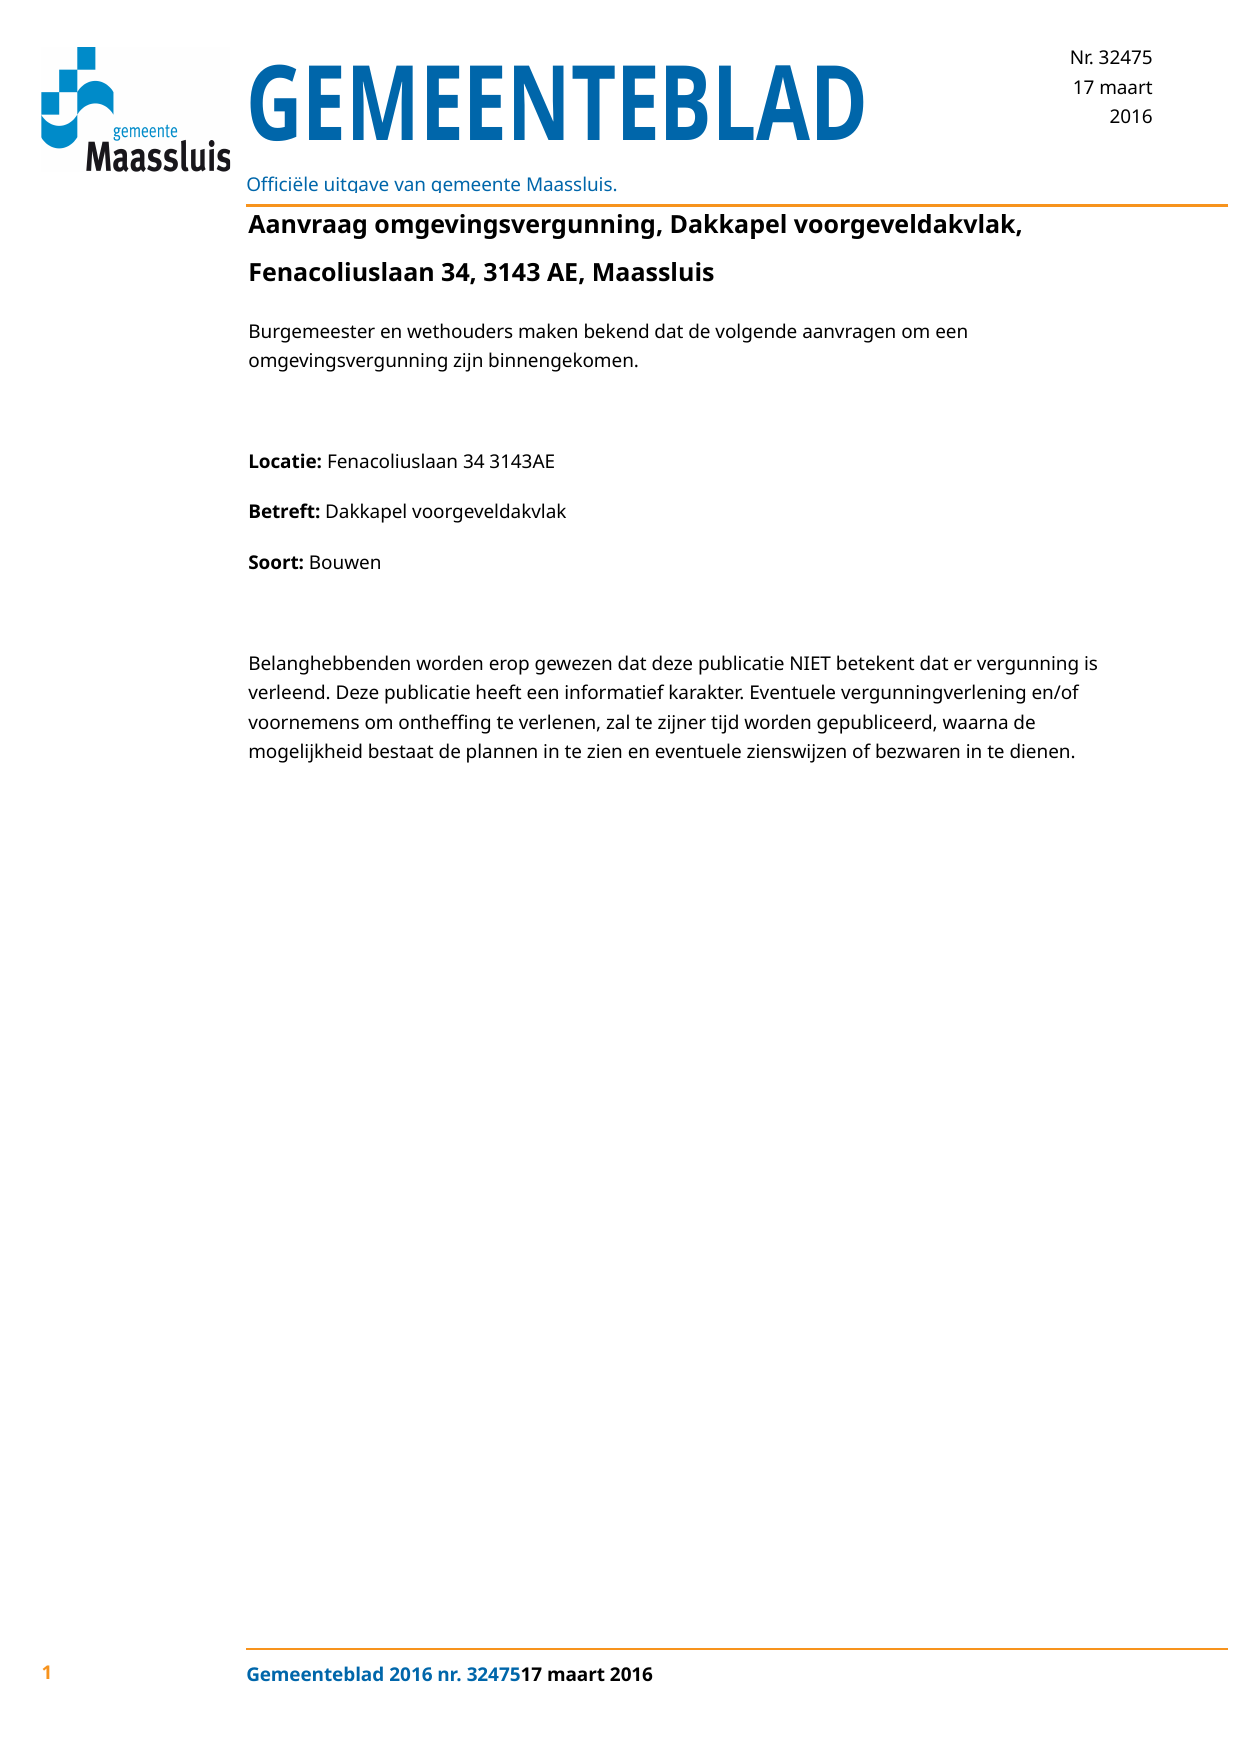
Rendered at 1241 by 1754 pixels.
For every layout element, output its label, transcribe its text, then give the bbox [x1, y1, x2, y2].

text Burgemeester en wethouders maken bekend dat de volgende aanvragen om een omgevingsvergunning zijn binnengekomen. [248, 318, 1152, 373]
text Belanghebbenden worden erop gewezen dat deze publicatie NIET betekent dat er vergunning is verleend. Deze publicatie heeft een informatief karakter. Eventuele vergunningverlening en/of voornemens om ontheffing te verlenen, zal te zijner tijd worden gepubliceerd, waarna de mogelijkheid bestaat de plannen in te zien en eventuele zienswijzen of bezwaren in te dienen. [248, 650, 1152, 764]
picture [41, 47, 231, 172]
text Aanvraag omgevingsvergunning, Dakkapel voorgeveldakvlak, Fenacoliuslaan 34, 3143 AE, Maassluis [248, 207, 1152, 288]
text Locatie: Fenacoliuslaan 34 3143AE [248, 448, 1152, 474]
text Soort: Bouwen [248, 549, 1152, 575]
picture [41, 47, 77, 92]
text Betreft: Dakkapel voorgeveldakvlak [248, 499, 1152, 524]
